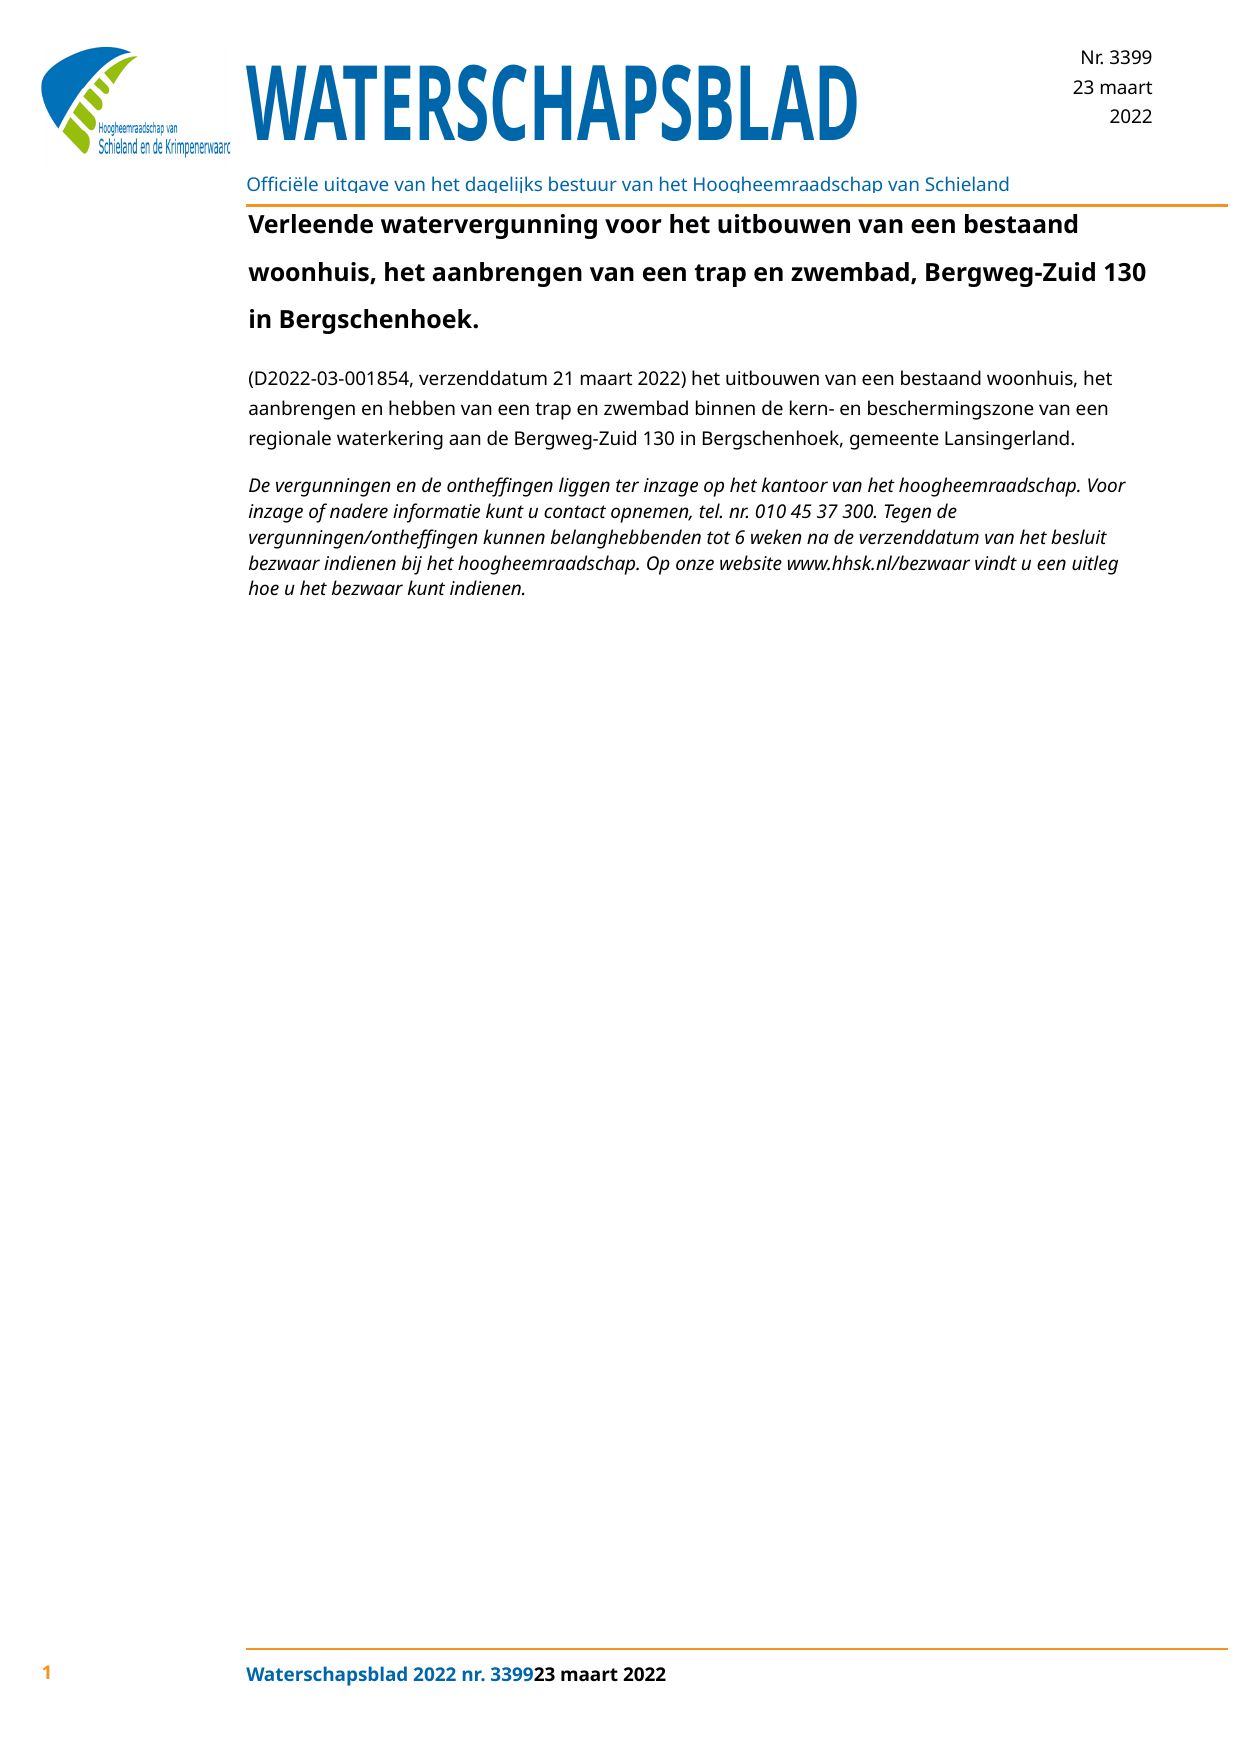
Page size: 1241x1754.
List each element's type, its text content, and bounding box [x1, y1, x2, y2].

text (D2022-03-001854, verzenddatum 21 maart 2022) het uitbouwen van een bestaand woonhuis, het aanbrengen en hebben van een trap en zwembad binnen de kern- en beschermingszone van een regionale waterkering aan de Bergweg-Zuid 130 in Bergschenhoek, gemeente Lansingerland. [248, 366, 1152, 450]
picture [41, 47, 231, 172]
text Verleende watervergunning voor het uitbouwen van een bestaand woonhuis, het aanbrengen van een trap en zwembad, Bergweg-Zuid 130 in Bergschenhoek. [248, 207, 1152, 336]
text De vergunningen en de ontheffingen liggen ter inzage op het kantoor van het hoogheemraadschap. Voor inzage of nadere informatie kunt u contact opnemen, tel. nr. 010 45 37 300. Tegen de vergunningen/ontheffingen kunnen belanghebbenden tot 6 weken na de verzenddatum van het besluit bezwaar indienen bij het hoogheemraadschap. Op onze website www.hhsk.nl/bezwaar vindt u een uitleg hoe u het bezwaar kunt indienen. [248, 472, 1152, 601]
